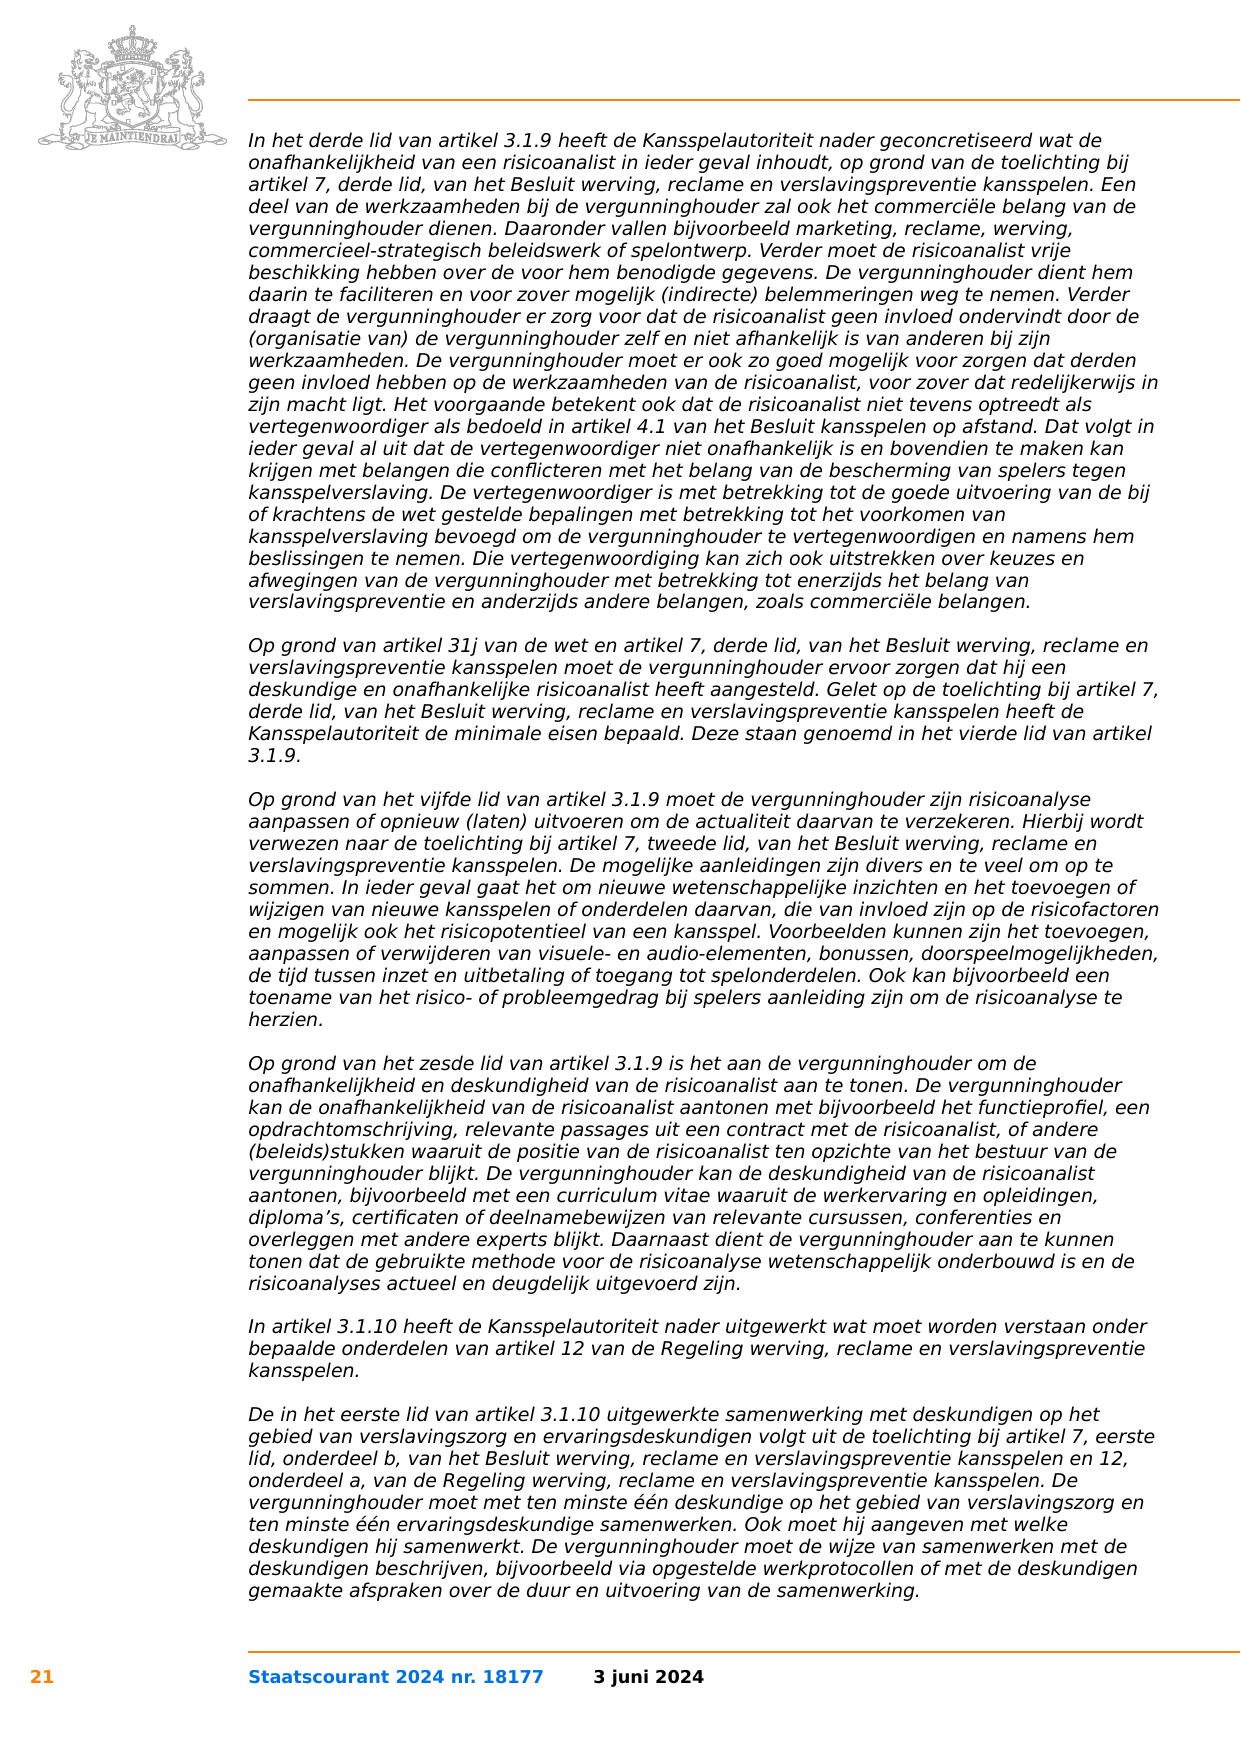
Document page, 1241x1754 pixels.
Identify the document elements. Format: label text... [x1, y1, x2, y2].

text Op grond van het vijfde lid van artikel 3.1.9 moet de vergunninghouder zijn risicoanalyse aanpassen of opnieuw (laten) uitvoeren om de actualiteit daarvan te verzekeren. Hierbij wordt verwezen naar de toelichting bij artikel 7, tweede lid, van het Besluit werving, reclame en verslavingspreventie kansspelen. De mogelijke aanleidingen zijn divers en te veel om op te sommen. In ieder geval gaat het om nieuwe wetenschappelijke inzichten en het toevoegen of wijzigen van nieuwe kansspelen of onderdelen daarvan, die van invloed zijn op de risicofactoren en mogelijk ook het risicopotentieel van een kansspel. Voorbeelden kunnen zijn het toevoegen, aanpassen of verwijderen van visuele- en audio-elementen, bonussen, doorspeelmogelijkheden, de tijd tussen inzet en uitbetaling of toegang tot spelonderdelen. Ook kan bijvoorbeeld een toename van het risico- of probleemgedrag bij spelers aanleiding zijn om de risicoanalyse te herzien. [248, 789, 1163, 1031]
text De in het eerste lid van artikel 3.1.10 uitgewerkte samenwerking met deskundigen op het gebied van verslavingszorg en ervaringsdeskundigen volgt uit de toelichting bij artikel 7, eerste lid, onderdeel b, van het Besluit werving, reclame en verslavingspreventie kansspelen en 12, onderdeel a, van de Regeling werving, reclame en verslavingspreventie kansspelen. De vergunninghouder moet met ten minste één deskundige op het gebied van verslavingszorg en ten minste één ervaringsdeskundige samenwerken. Ook moet hij aangeven met welke deskundigen hij samenwerkt. De vergunninghouder moet de wijze van samenwerken met de deskundigen beschrijven, bijvoorbeeld via opgestelde werkprotocollen of met de deskundigen gemaakte afspraken over de duur en uitvoering van de samenwerking. [248, 1404, 1163, 1602]
text Op grond van artikel 31j van de wet en artikel 7, derde lid, van het Besluit werving, reclame en verslavingspreventie kansspelen moet de vergunninghouder ervoor zorgen dat hij een deskundige en onafhankelijke risicoanalist heeft aangesteld. Gelet op de toelichting bij artikel 7, derde lid, van het Besluit werving, reclame en verslavingspreventie kansspelen heeft de Kansspelautoriteit de minimale eisen bepaald. Deze staan genoemd in het vierde lid van artikel 3.1.9. [248, 635, 1163, 767]
picture [38, 25, 227, 150]
text In artikel 3.1.10 heeft de Kansspelautoriteit nader uitgewerkt wat moet worden verstaan onder bepaalde onderdelen van artikel 12 van de Regeling werving, reclame en verslavingspreventie kansspelen. [248, 1316, 1163, 1382]
text Op grond van het zesde lid van artikel 3.1.9 is het aan de vergunninghouder om de onafhankelijkheid en deskundigheid van de risicoanalist aan te tonen. De vergunninghouder kan de onafhankelijkheid van de risicoanalist aantonen met bijvoorbeeld het functieprofiel, een opdrachtomschrijving, relevante passages uit een contract met de risicoanalist, of andere (beleids)stukken waaruit de positie van de risicoanalist ten opzichte van het bestuur van de vergunninghouder blijkt. De vergunninghouder kan de deskundigheid van de risicoanalist aantonen, bijvoorbeeld met een curriculum vitae waaruit de werkervaring en opleidingen, diploma’s, certificaten of deelnamebewijzen van relevante cursussen, conferenties en overleggen met andere experts blijkt. Daarnaast dient de vergunninghouder aan te kunnen tonen dat de gebruikte methode voor de risicoanalyse wetenschappelijk onderbouwd is en de risicoanalyses actueel en deugdelijk uitgevoerd zijn. [248, 1053, 1163, 1294]
text In het derde lid van artikel 3.1.9 heeft de Kansspelautoriteit nader geconcretiseerd wat de onafhankelijkheid van een risicoanalist in ieder geval inhoudt, op grond van de toelichting bij artikel 7, derde lid, van het Besluit werving, reclame en verslavingspreventie kansspelen. Een deel van de werkzaamheden bij de vergunninghouder zal ook het commerciële belang van de vergunninghouder dienen. Daaronder vallen bijvoorbeeld marketing, reclame, werving, commercieel-strategisch beleidswerk of spelontwerp. Verder moet de risicoanalist vrije beschikking hebben over de voor hem benodigde gegevens. De vergunninghouder dient hem daarin te faciliteren en voor zover mogelijk (indirecte) belemmeringen weg te nemen. Verder draagt de vergunninghouder er zorg voor dat de risicoanalist geen invloed ondervindt door de (organisatie van) de vergunninghouder zelf en niet afhankelijk is van anderen bij zijn werkzaamheden. De vergunninghouder moet er ook zo goed mogelijk voor zorgen dat derden geen invloed hebben op de werkzaamheden van de risicoanalist, voor zover dat redelijkerwijs in zijn macht ligt. Het voorgaande betekent ook dat de risicoanalist niet tevens optreedt als vertegenwoordiger als bedoeld in artikel 4.1 van het Besluit kansspelen op afstand. Dat volgt in ieder geval al uit dat de vertegenwoordiger niet onafhankelijk is en bovendien te maken kan krijgen met belangen die conflicteren met het belang van de bescherming van spelers tegen kansspelverslaving. De vertegenwoordiger is met betrekking tot de goede uitvoering van de bij of krachtens de wet gestelde bepalingen met betrekking tot het voorkomen van kansspelverslaving bevoegd om de vergunninghouder te vertegenwoordigen en namens hem beslissingen te nemen. Die vertegenwoordiging kan zich ook uitstrekken over keuzes en afwegingen van de vergunninghouder met betrekking tot enerzijds het belang van verslavingspreventie en anderzijds andere belangen, zoals commerciële belangen. [248, 130, 1163, 613]
